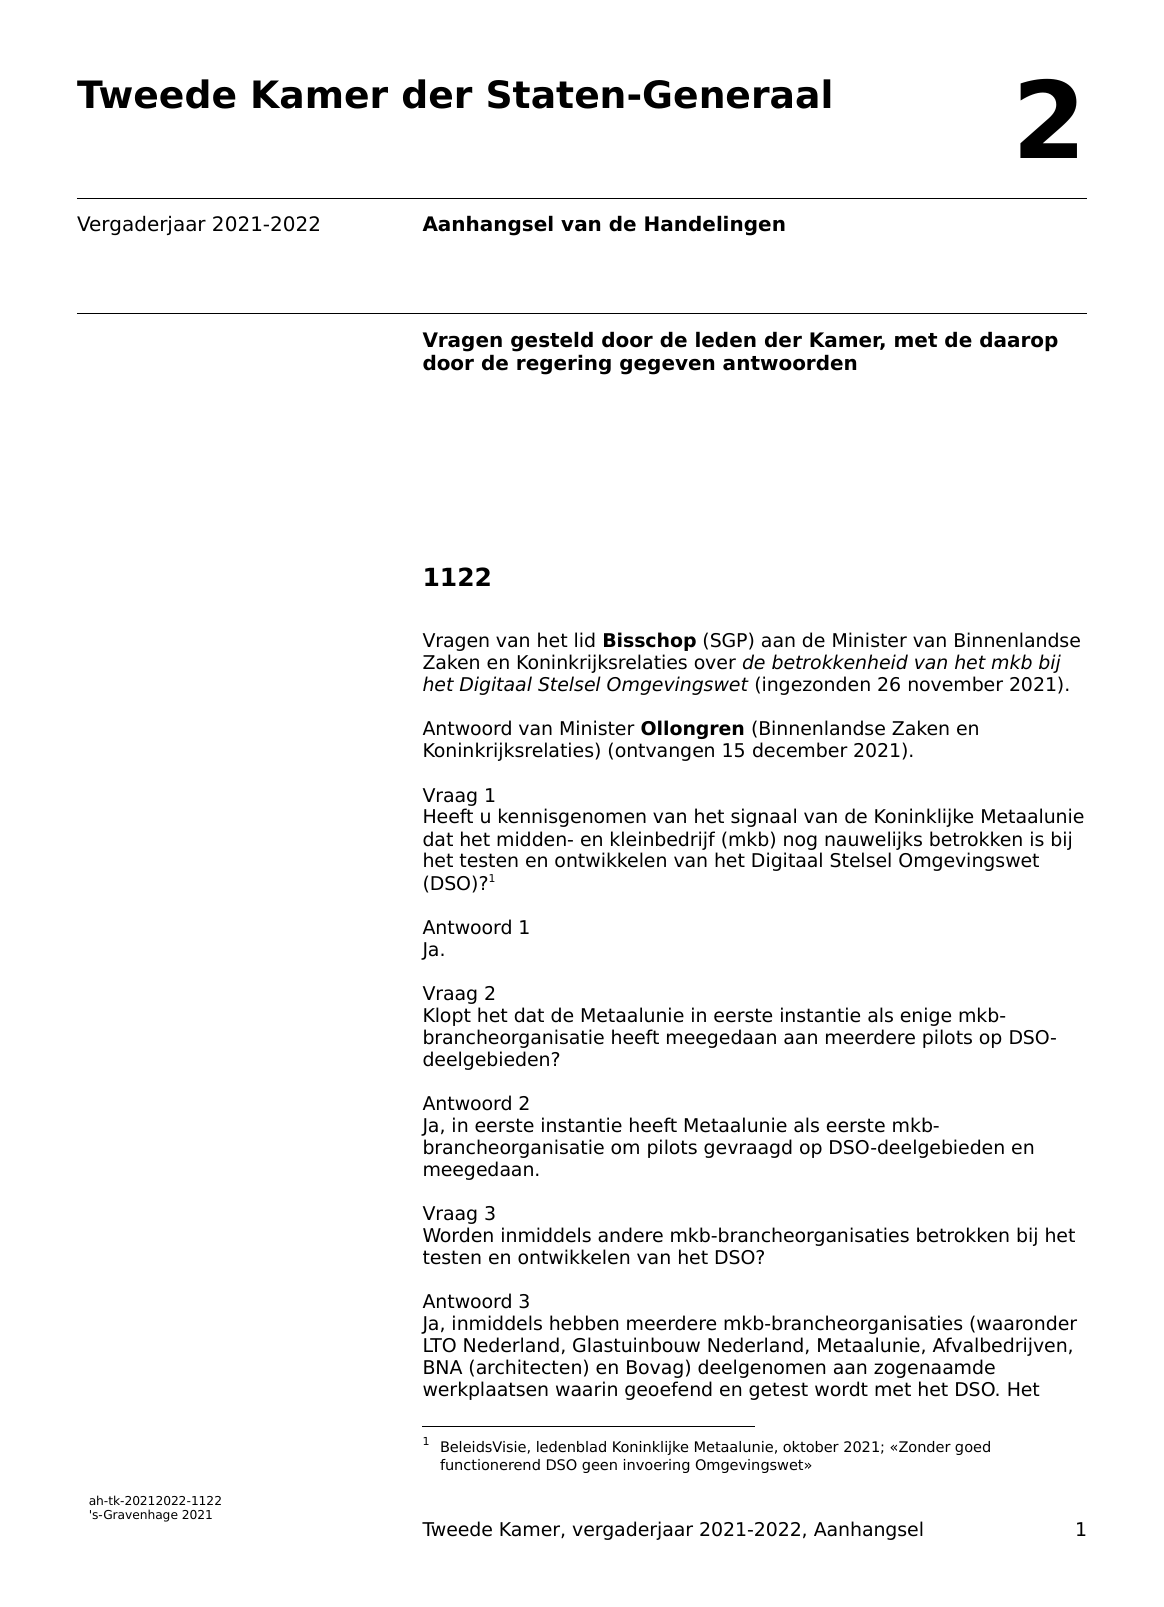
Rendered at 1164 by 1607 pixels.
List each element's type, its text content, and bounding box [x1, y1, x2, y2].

text Vraag 2 [422, 983, 1087, 1005]
text Ja. [422, 938, 1087, 961]
text Antwoord 3 [422, 1291, 1087, 1313]
table_cell Vragen gesteld door de leden der Kamer, met de daarop door de regering gegeven antwoorden [422, 314, 1087, 375]
table_header Tweede Kamer der Staten-Generaal [77, 59, 886, 198]
text Antwoord 2 [422, 1093, 1087, 1115]
text Klopt het dat de Metaalunie in eerste instantie als enige mkb-brancheorganisatie heeft meegedaan aan meerdere pilots op DSO-deelgebieden? [422, 1005, 1087, 1071]
table_cell [77, 314, 422, 375]
text Vraag 1 [422, 784, 1087, 806]
text 1122 [422, 563, 1087, 592]
table_header 2 [886, 59, 1087, 198]
text Antwoord van Minister Ollongren (Binnenlandse Zaken en Koninkrijksrelaties) (ontvangen 15 december 2021). [422, 718, 1087, 762]
text ah-tk-20212022-1122 [88, 1494, 323, 1508]
text Vragen van het lid Bisschop (SGP) aan de Minister van Binnenlandse Zaken en Koninkrijksrelaties over de betrokkenheid van het mkb bij het Digitaal Stelsel Omgevingswet (ingezonden 26 november 2021). [422, 630, 1087, 696]
text 's-Gravenhage 2021 [88, 1508, 323, 1522]
text BeleidsVisie, ledenblad Koninklijke Metaalunie, oktober 2021; «Zonder goed functionerend DSO geen invoering Omgevingswet» [422, 1435, 1087, 1474]
text Antwoord 1 [422, 917, 1087, 938]
table_cell Aanhangsel van de Handelingen [422, 199, 1087, 313]
text Vraag 3 [422, 1203, 1087, 1225]
table_cell Vergaderjaar 2021-2022 [77, 199, 422, 313]
text Heeft u kennisgenomen van het signaal van de Koninklijke Metaalunie dat het midden- en kleinbedrijf (mkb) nog nauwelijks betrokken is bij het testen en ontwikkelen van het Digitaal Stelsel Omgevingswet (DSO)? [422, 806, 1087, 894]
text Worden inmiddels andere mkb-brancheorganisaties betrokken bij het testen en ontwikkelen van het DSO? [422, 1225, 1087, 1269]
text Ja, in eerste instantie heeft Metaalunie als eerste mkb-brancheorganisatie om pilots gevraagd op DSO-deelgebieden en meegedaan. [422, 1115, 1087, 1181]
text Ja, inmiddels hebben meerdere mkb-brancheorganisaties (waaronder LTO Nederland, Glastuinbouw Nederland, Metaalunie, Afvalbedrijven, BNA (architecten) en Bovag) deelgenomen aan zogenaamde werkplaatsen waarin geoefend en getest wordt met het DSO. Het [422, 1313, 1087, 1401]
